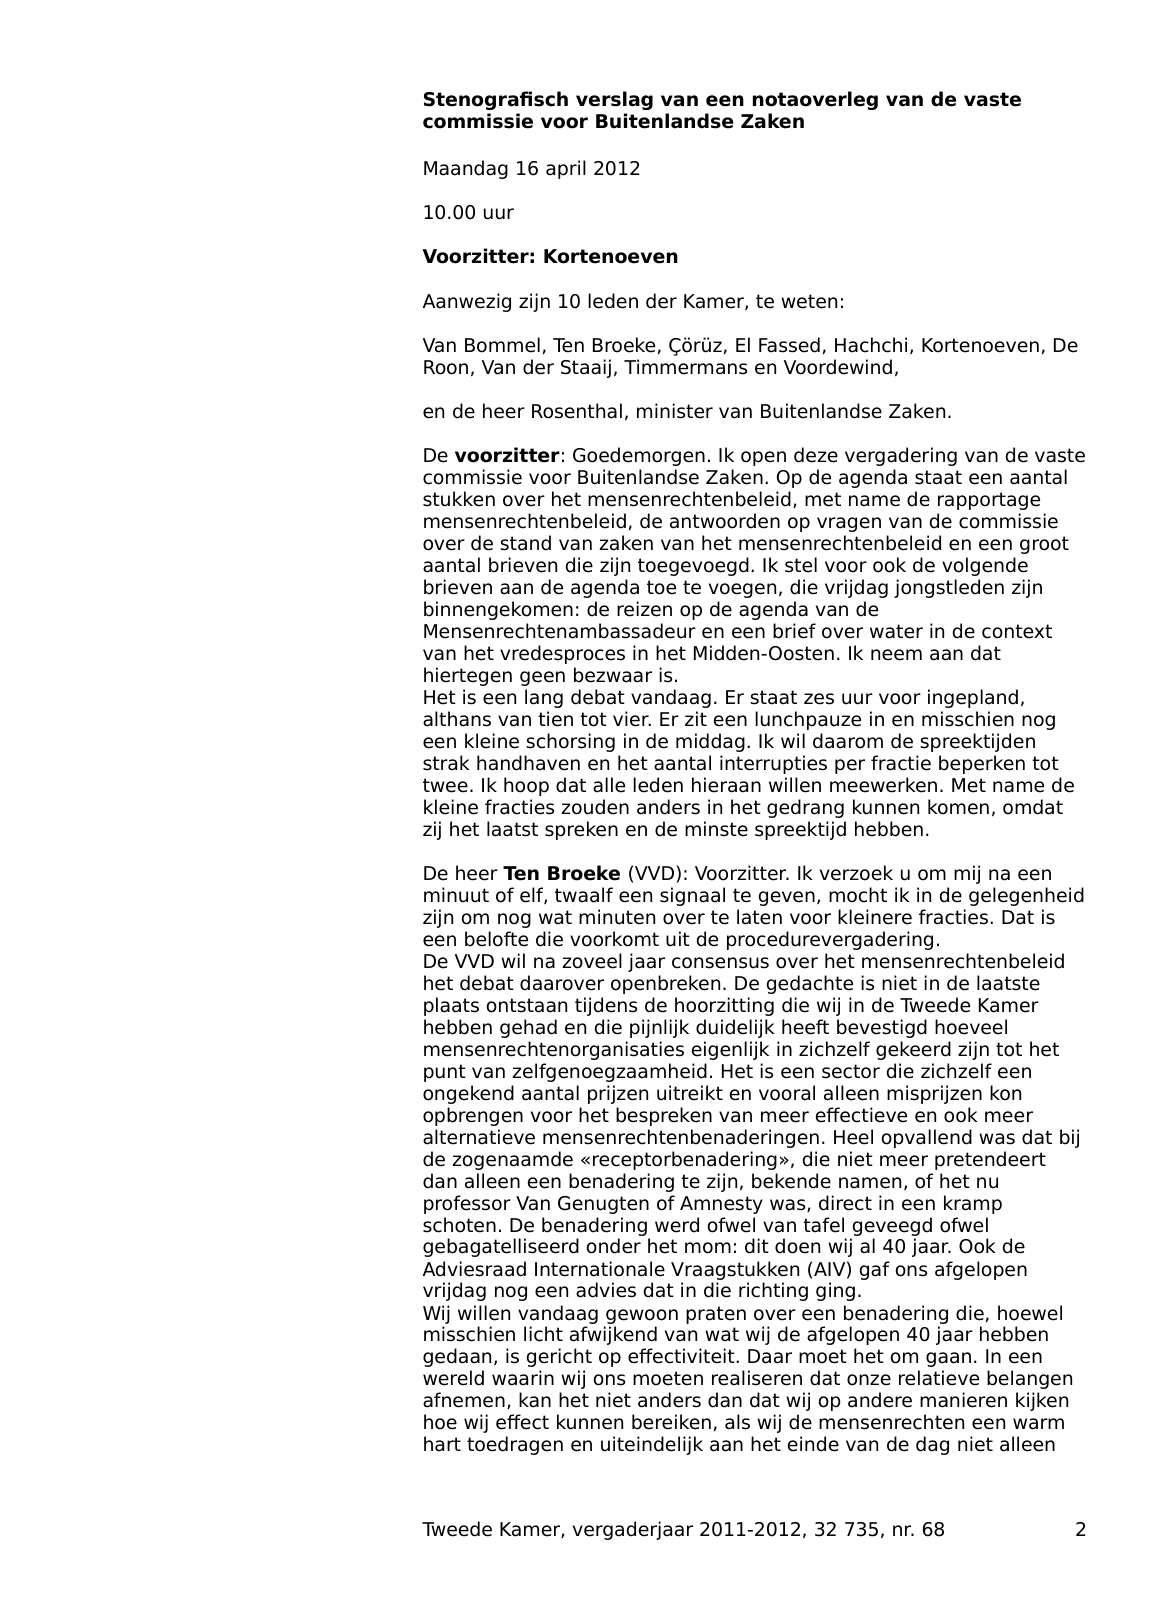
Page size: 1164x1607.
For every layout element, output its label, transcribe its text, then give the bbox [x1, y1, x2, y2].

text De heer Ten Broeke (VVD): Voorzitter. Ik verzoek u om mij na een minuut of elf, twaalf een signaal te geven, mocht ik in de gelegenheid zijn om nog wat minuten over te laten voor kleinere fracties. Dat is een belofte die voorkomt uit de procedurevergadering. [422, 863, 1087, 951]
text en de heer Rosenthal, minister van Buitenlandse Zaken. [422, 401, 1087, 423]
text Voorzitter: Kortenoeven [422, 246, 1087, 268]
text De VVD wil na zoveel jaar consensus over het mensenrechtenbeleid het debat daarover openbreken. De gedachte is niet in de laatste plaats ontstaan tijdens de hoorzitting die wij in de Tweede Kamer hebben gehad en die pijnlijk duidelijk heeft bevestigd hoeveel mensenrechtenorganisaties eigenlijk in zichzelf gekeerd zijn tot het punt van zelfgenoegzaamheid. Het is een sector die zichzelf een ongekend aantal prijzen uitreikt en vooral alleen misprijzen kon opbrengen voor het bespreken van meer effectieve en ook meer alternatieve mensenrechtenbenaderingen. Heel opvallend was dat bij de zogenaamde «receptorbenadering», die niet meer pretendeert dan alleen een benadering te zijn, bekende namen, of het nu professor Van Genugten of Amnesty was, direct in een kramp schoten. De benadering werd ofwel van tafel geveegd ofwel gebagatelliseerd onder het mom: dit doen wij al 40 jaar. Ook de Adviesraad Internationale Vraagstukken (AIV) gaf ons afgelopen vrijdag nog een advies dat in die richting ging. [422, 951, 1087, 1302]
text Aanwezig zijn 10 leden der Kamer, te weten: [422, 291, 1087, 312]
text Van Bommel, Ten Broeke, Çörüz, El Fassed, Hachchi, Kortenoeven, De Roon, Van der Staaij, Timmermans en Voordewind, [422, 335, 1087, 379]
text Wij willen vandaag gewoon praten over een benadering die, hoewel misschien licht afwijkend van wat wij de afgelopen 40 jaar hebben gedaan, is gericht op effectiviteit. Daar moet het om gaan. In een wereld waarin wij ons moeten realiseren dat onze relatieve belangen afnemen, kan het niet anders dan dat wij op andere manieren kijken hoe wij effect kunnen bereiken, als wij de mensenrechten een warm hart toedragen en uiteindelijk aan het einde van de dag niet alleen [422, 1302, 1087, 1456]
text Maandag 16 april 2012 [422, 158, 1087, 180]
text Het is een lang debat vandaag. Er staat zes uur voor ingepland, althans van tien tot vier. Er zit een lunchpauze in en misschien nog een kleine schorsing in de middag. Ik wil daarom de spreektijden strak handhaven en het aantal interrupties per fractie beperken tot twee. Ik hoop dat alle leden hieraan willen meewerken. Met name de kleine fracties zouden anders in het gedrang kunnen komen, omdat zij het laatst spreken en de minste spreektijd hebben. [422, 687, 1087, 841]
subtitle Stenografisch verslag van een notaoverleg van de vaste commissie voor Buitenlandse Zaken [422, 89, 1087, 133]
text 10.00 uur [422, 202, 1087, 224]
text De voorzitter: Goedemorgen. Ik open deze vergadering van de vaste commissie voor Buitenlandse Zaken. Op de agenda staat een aantal stukken over het mensenrechtenbeleid, met name de rapportage mensenrechtenbeleid, de antwoorden op vragen van de commissie over de stand van zaken van het mensenrechtenbeleid en een groot aantal brieven die zijn toegevoegd. Ik stel voor ook de volgende brieven aan de agenda toe te voegen, die vrijdag jongstleden zijn binnengekomen: de reizen op de agenda van de Mensenrechtenambassadeur en een brief over water in de context van het vredesproces in het Midden-Oosten. Ik neem aan dat hiertegen geen bezwaar is. [422, 445, 1087, 687]
